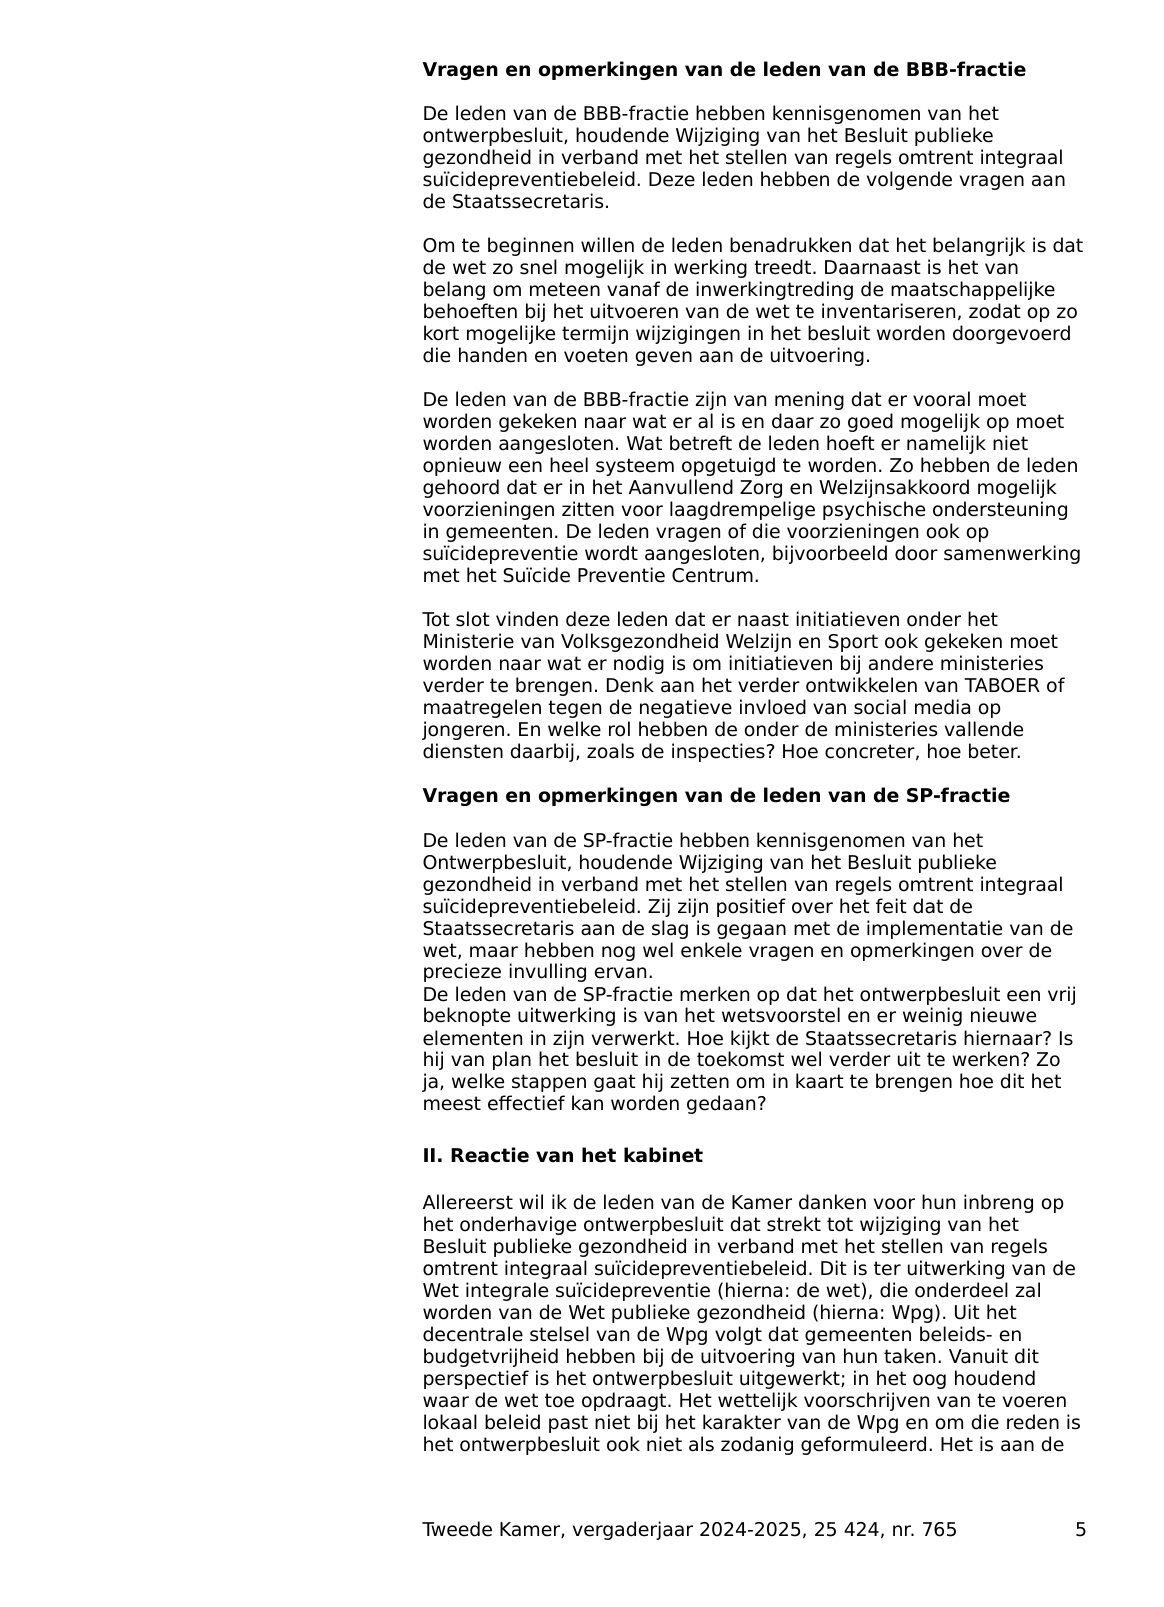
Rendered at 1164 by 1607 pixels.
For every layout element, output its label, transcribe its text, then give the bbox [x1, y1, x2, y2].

text Om te beginnen willen de leden benadrukken dat het belangrijk is dat de wet zo snel mogelijk in werking treedt. Daarnaast is het van belang om meteen vanaf de inwerkingtreding de maatschappelijke behoeften bij het uitvoeren van de wet te inventariseren, zodat op zo kort mogelijke termijn wijzigingen in het besluit worden doorgevoerd die handen en voeten geven aan de uitvoering. [422, 235, 1087, 367]
text De leden van de SP-fractie merken op dat het ontwerpbesluit een vrij beknopte uitwerking is van het wetsvoorstel en er weinig nieuwe elementen in zijn verwerkt. Hoe kijkt de Staatssecretaris hiernaar? Is hij van plan het besluit in de toekomst wel verder uit te werken? Zo ja, welke stappen gaat hij zetten om in kaart te brengen hoe dit het meest effectief kan worden gedaan? [422, 983, 1087, 1115]
subtitle II. Reactie van het kabinet [422, 1145, 1087, 1167]
text Tot slot vinden deze leden dat er naast initiatieven onder het Ministerie van Volksgezondheid Welzijn en Sport ook gekeken moet worden naar wat er nodig is om initiatieven bij andere ministeries verder te brengen. Denk aan het verder ontwikkelen van TABOER of maatregelen tegen de negatieve invloed van social media op jongeren. En welke rol hebben de onder de ministeries vallende diensten daarbij, zoals de inspecties? Hoe concreter, hoe beter. [422, 609, 1087, 763]
text De leden van de BBB-fractie hebben kennisgenomen van het ontwerpbesluit, houdende Wijziging van het Besluit publieke gezondheid in verband met het stellen van regels omtrent integraal suïcidepreventiebeleid. Deze leden hebben de volgende vragen aan de Staatssecretaris. [422, 103, 1087, 213]
subtitle Vragen en opmerkingen van de leden van de SP-fractie [422, 785, 1087, 807]
text De leden van de BBB-fractie zijn van mening dat er vooral moet worden gekeken naar wat er al is en daar zo goed mogelijk op moet worden aangesloten. Wat betreft de leden hoeft er namelijk niet opnieuw een heel systeem opgetuigd te worden. Zo hebben de leden gehoord dat er in het Aanvullend Zorg en Welzijnsakkoord mogelijk voorzieningen zitten voor laagdrempelige psychische ondersteuning in gemeenten. De leden vragen of die voorzieningen ook op suïcidepreventie wordt aangesloten, bijvoorbeeld door samenwerking met het Suïcide Preventie Centrum. [422, 389, 1087, 587]
subtitle Vragen en opmerkingen van de leden van de BBB-fractie [422, 59, 1087, 81]
text Allereerst wil ik de leden van de Kamer danken voor hun inbreng op het onderhavige ontwerpbesluit dat strekt tot wijziging van het Besluit publieke gezondheid in verband met het stellen van regels omtrent integraal suïcidepreventiebeleid. Dit is ter uitwerking van de Wet integrale suïcidepreventie (hierna: de wet), die onderdeel zal worden van de Wet publieke gezondheid (hierna: Wpg). Uit het decentrale stelsel van de Wpg volgt dat gemeenten beleids- en budgetvrijheid hebben bij de uitvoering van hun taken. Vanuit dit perspectief is het ontwerpbesluit uitgewerkt; in het oog houdend waar de wet toe opdraagt. Het wettelijk voorschrijven van te voeren lokaal beleid past niet bij het karakter van de Wpg en om die reden is het ontwerpbesluit ook niet als zodanig geformuleerd. Het is aan de [422, 1192, 1087, 1456]
text De leden van de SP-fractie hebben kennisgenomen van het Ontwerpbesluit, houdende Wijziging van het Besluit publieke gezondheid in verband met het stellen van regels omtrent integraal suïcidepreventiebeleid. Zij zijn positief over het feit dat de Staatssecretaris aan de slag is gegaan met de implementatie van de wet, maar hebben nog wel enkele vragen en opmerkingen over de precieze invulling ervan. [422, 829, 1087, 983]
